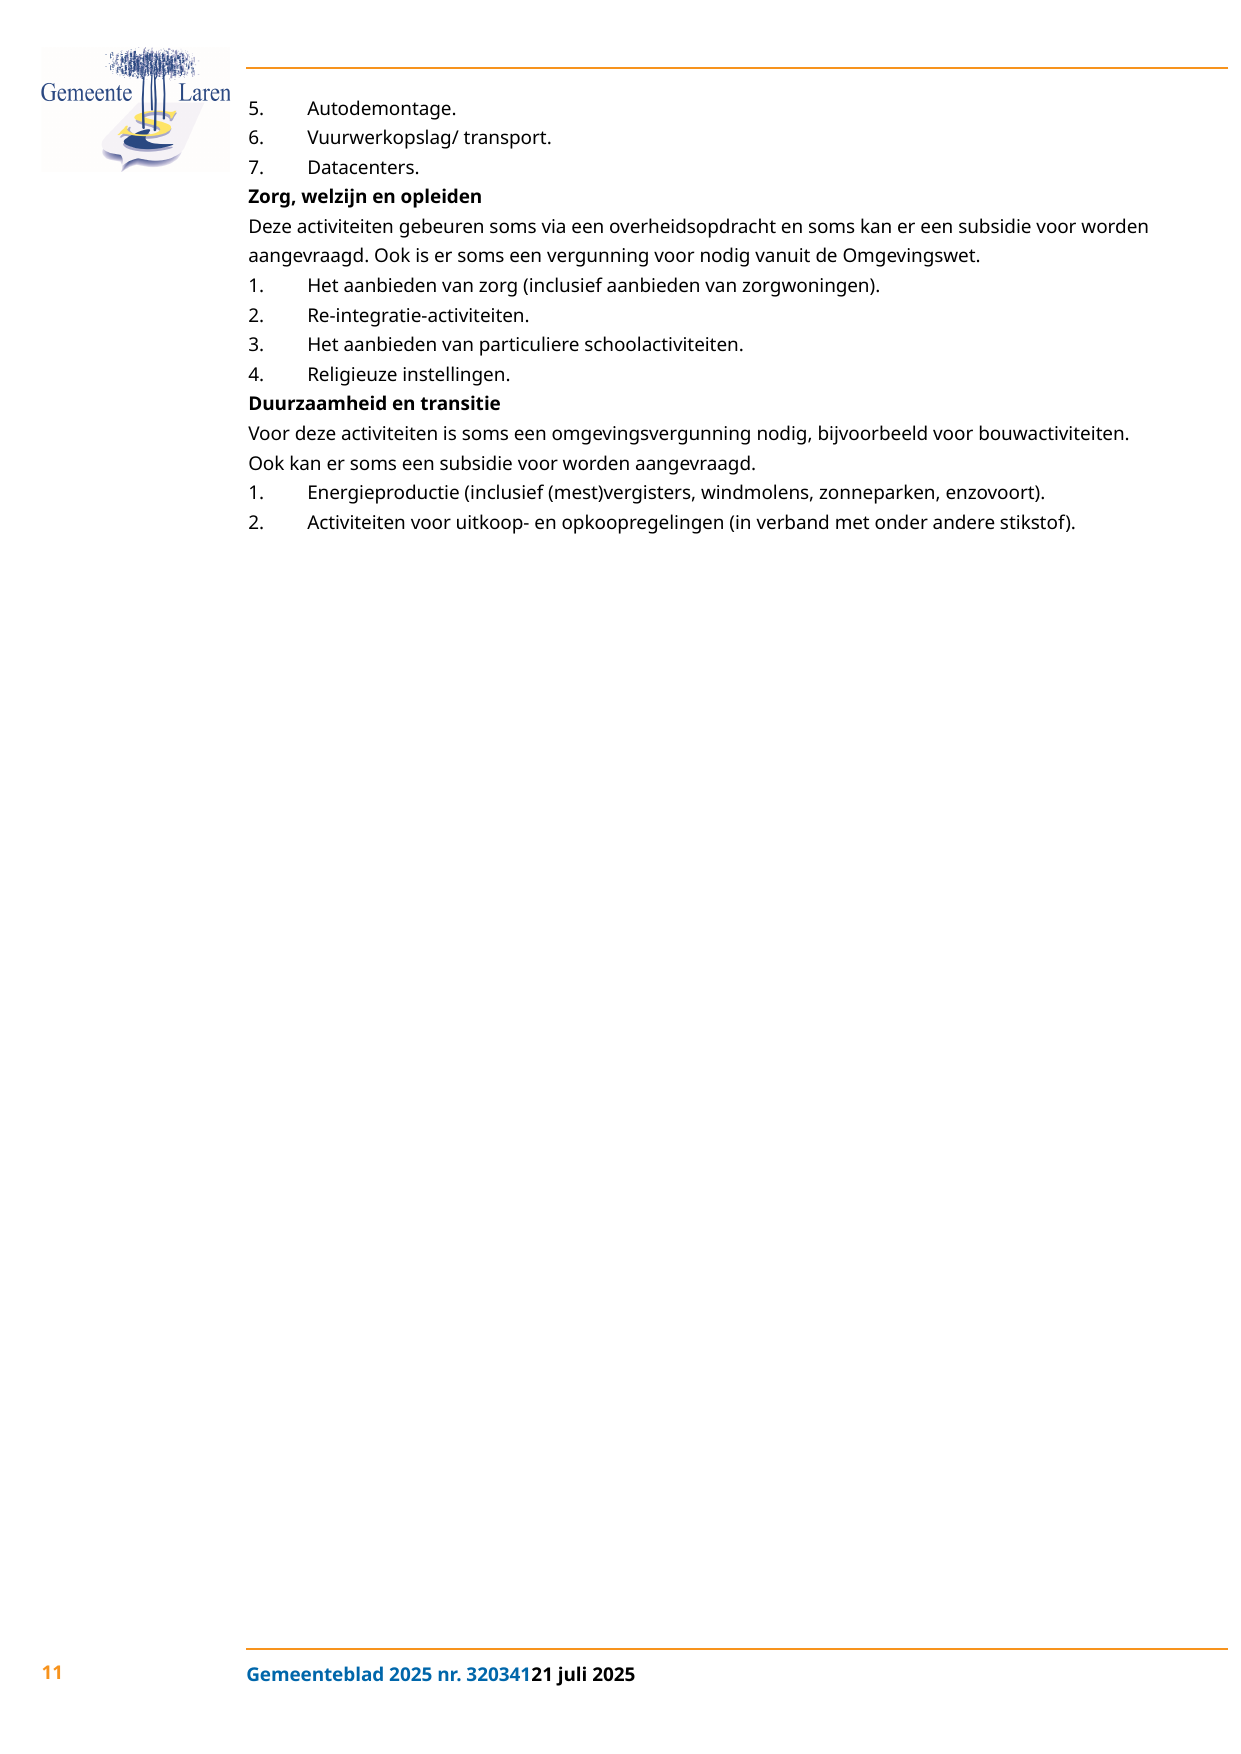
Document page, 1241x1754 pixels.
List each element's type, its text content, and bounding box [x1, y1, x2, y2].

list Re-integratie-activiteiten. [248, 302, 1152, 328]
text Deze activiteiten gebeuren soms via een overheidsopdracht en soms kan er een subsidie voor worden aangevraagd. Ook is er soms een vergunning voor nodig vanuit de Omgevingswet. [248, 213, 1152, 268]
list Datacenters. [248, 154, 1152, 180]
text Voor deze activiteiten is soms een omgevingsvergunning nodig, bijvoorbeeld voor bouwactiviteiten. Ook kan er soms een subsidie voor worden aangevraagd. [248, 420, 1152, 476]
list Autodemontage. [248, 95, 1152, 121]
list Het aanbieden van particuliere schoolactiviteiten. [248, 331, 1152, 357]
list Energieproductie (inclusief (mest)vergisters, windmolens, zonneparken, enzovoort). [248, 479, 1152, 505]
text Zorg, welzijn en opleiden [248, 183, 1152, 209]
list Religieuze instellingen. [248, 361, 1152, 387]
picture [41, 47, 231, 172]
list Activiteiten voor uitkoop- en opkoopregelingen (in verband met onder andere stikstof). [248, 509, 1152, 535]
list Het aanbieden van zorg (inclusief aanbieden van zorgwoningen). [248, 272, 1152, 298]
text Duurzaamheid en transitie [248, 391, 1152, 416]
list Vuurwerkopslag/ transport. [248, 124, 1152, 150]
